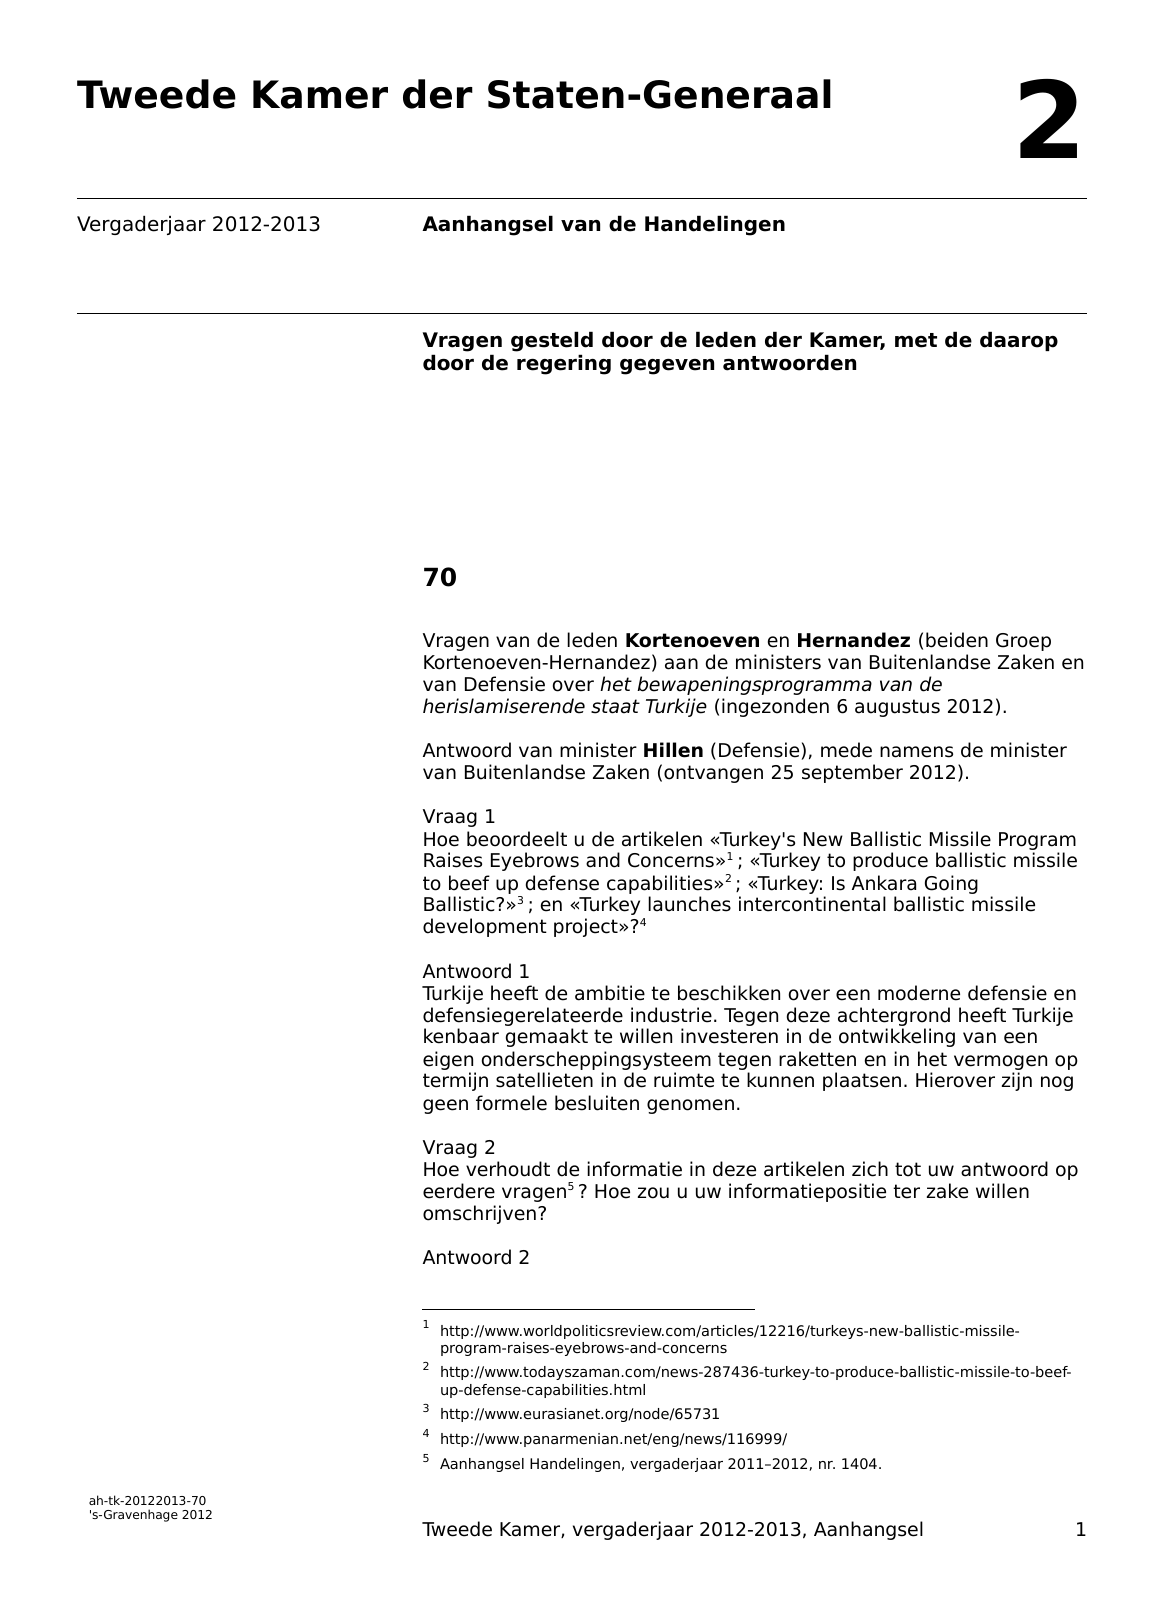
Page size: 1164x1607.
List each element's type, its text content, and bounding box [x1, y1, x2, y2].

text Antwoord 1 [422, 961, 1087, 982]
table_cell [77, 314, 422, 375]
text http://www.eurasianet.org/node/65731 [422, 1402, 1087, 1424]
text Hoe verhoudt de informatie in deze artikelen zich tot uw antwoord op eerdere vragen? Hoe zou u uw informatiepositie ter zake willen omschrijven? [422, 1158, 1087, 1224]
text http://www.todayszaman.com/news-287436-turkey-to-produce-ballistic-missile-to-beef-up-defense-capabilities.html [422, 1360, 1087, 1399]
text Vraag 2 [422, 1137, 1087, 1158]
text ah-tk-20122013-70 [88, 1494, 323, 1508]
text 's-Gravenhage 2012 [88, 1508, 323, 1522]
text http://www.panarmenian.net/eng/news/116999/ [422, 1427, 1087, 1449]
table_cell Vragen gesteld door de leden der Kamer, met de daarop door de regering gegeven antwoorden [422, 314, 1087, 375]
table_cell Vergaderjaar 2012-2013 [77, 199, 422, 313]
text Vraag 1 [422, 806, 1087, 828]
text Vragen van de leden Kortenoeven en Hernandez (beiden Groep Kortenoeven-Hernandez) aan de ministers van Buitenlandse Zaken en van Defensie over het bewapeningsprogramma van de herislamiserende staat Turkije (ingezonden 6 augustus 2012). [422, 630, 1087, 718]
table_header 2 [886, 59, 1087, 198]
text http://www.worldpoliticsreview.com/articles/12216/turkeys-new-ballistic-missile-program-raises-eyebrows-and-concerns [422, 1318, 1087, 1357]
text Antwoord 2 [422, 1247, 1087, 1269]
table_cell Aanhangsel van de Handelingen [422, 199, 1087, 313]
text Aanhangsel Handelingen, vergaderjaar 2011–2012, nr. 1404. [422, 1452, 1087, 1474]
text 70 [422, 563, 1087, 592]
text Hoe beoordeelt u de artikelen «Turkey's New Ballistic Missile Program Raises Eyebrows and Concerns»; «Turkey to produce ballistic missile to beef up defense capabilities»; «Turkey: Is Ankara Going Ballistic?»; en «Turkey launches intercontinental ballistic missile development project»? [422, 828, 1087, 938]
table_header Tweede Kamer der Staten-Generaal [77, 59, 886, 198]
text Antwoord van minister Hillen (Defensie), mede namens de minister van Buitenlandse Zaken (ontvangen 25 september 2012). [422, 740, 1087, 784]
text Turkije heeft de ambitie te beschikken over een moderne defensie en defensiegerelateerde industrie. Tegen deze achtergrond heeft Turkije kenbaar gemaakt te willen investeren in de ontwikkeling van een eigen onderscheppingsysteem tegen raketten en in het vermogen op termijn satellieten in de ruimte te kunnen plaatsen. Hierover zijn nog geen formele besluiten genomen. [422, 982, 1087, 1114]
